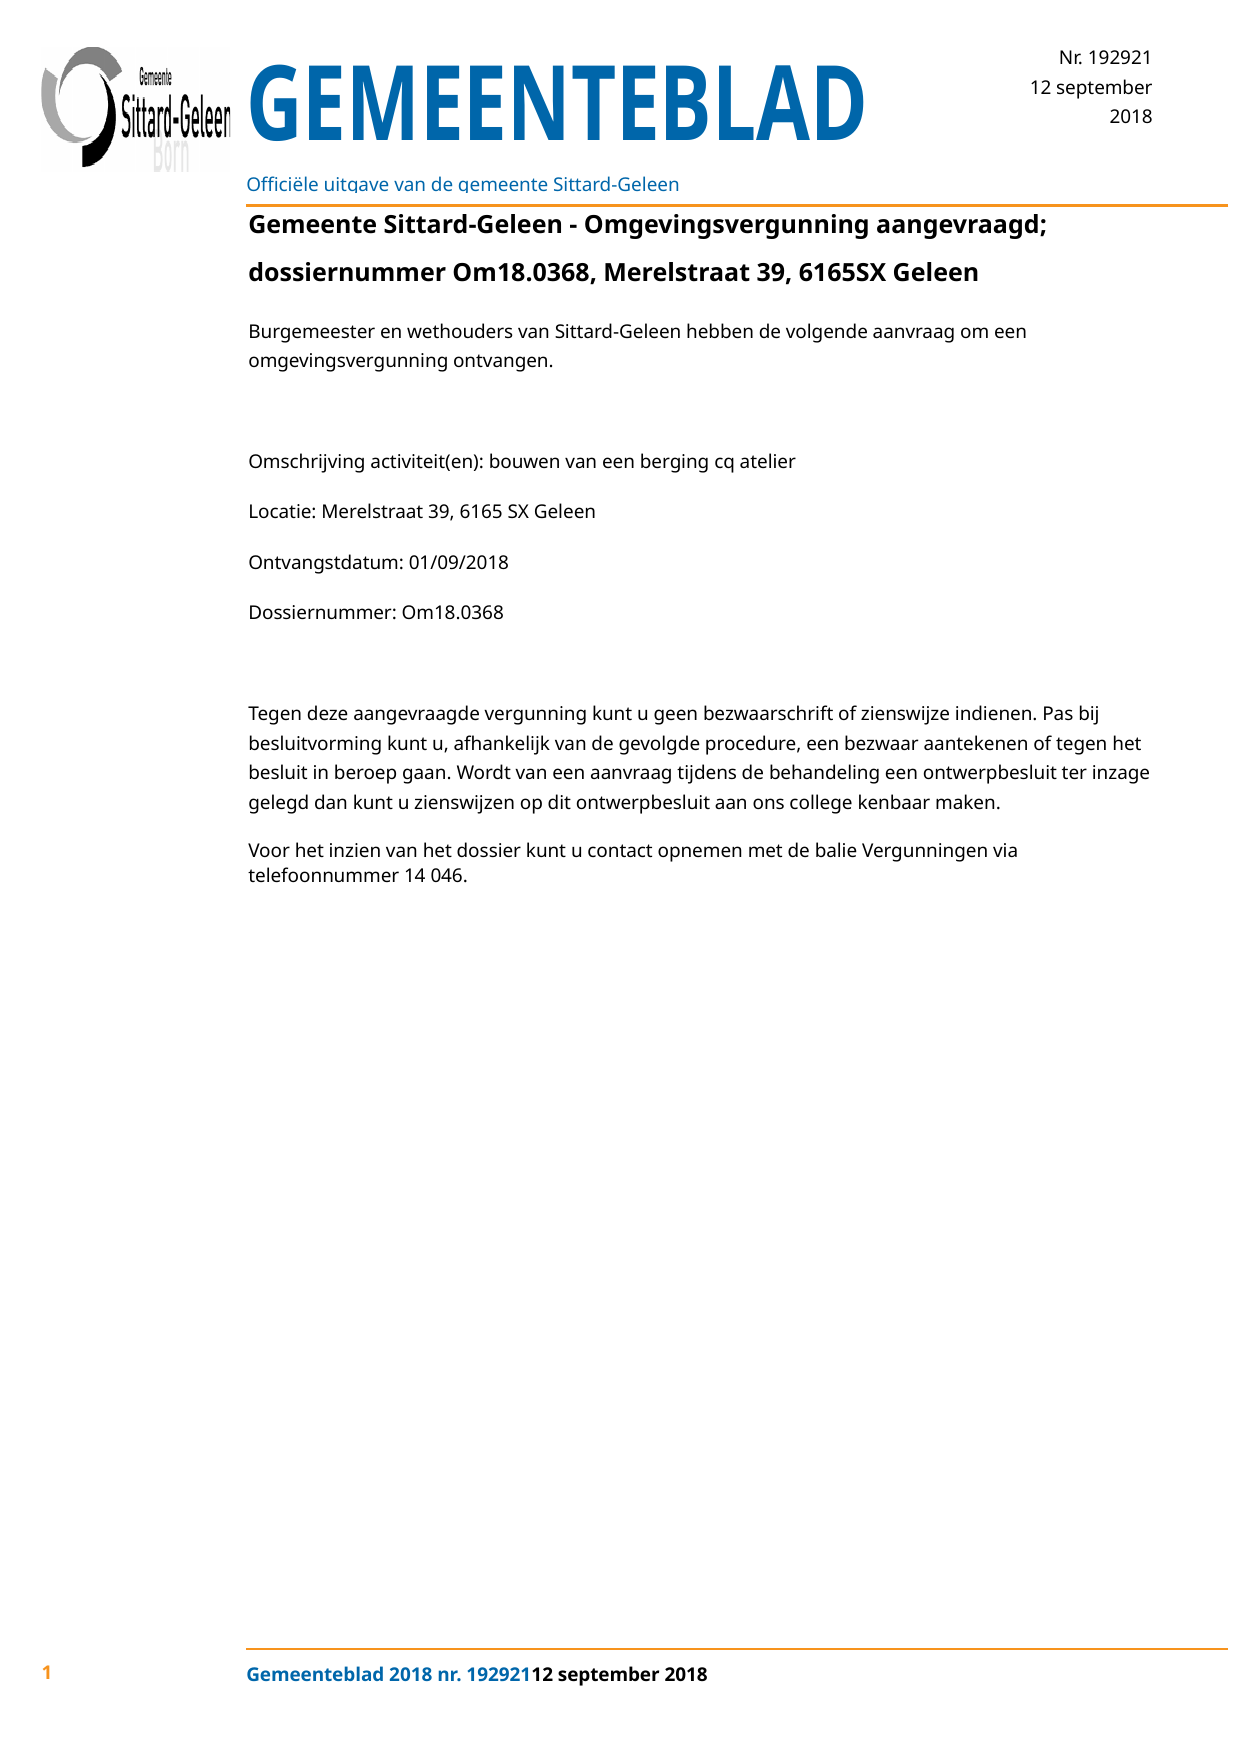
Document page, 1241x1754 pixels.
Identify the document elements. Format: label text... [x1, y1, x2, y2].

text Dossiernummer: Om18.0368 [248, 599, 1152, 625]
text Tegen deze aangevraagde vergunning kunt u geen bezwaarschrift of zienswijze indienen. Pas bij besluitvorming kunt u, afhankelijk van de gevolgde procedure, een bezwaar aantekenen of tegen het besluit in beroep gaan. Wordt van een aanvraag tijdens de behandeling een ontwerpbesluit ter inzage gelegd dan kunt u zienswijzen op dit ontwerpbesluit aan ons college kenbaar maken. [248, 700, 1152, 815]
text Ontvangstdatum: 01/09/2018 [248, 549, 1152, 575]
picture [41, 47, 231, 172]
text Omschrijving activiteit(en): bouwen van een berging cq atelier [248, 448, 1152, 474]
text Locatie: Merelstraat 39, 6165 SX Geleen [248, 499, 1152, 524]
text Gemeente Sittard-Geleen - Omgevingsvergunning aangevraagd; dossiernummer Om18.0368, Merelstraat 39, 6165SX Geleen [248, 207, 1152, 288]
text Voor het inzien van het dossier kunt u contact opnemen met de balie Vergunningen via telefoonnummer 14 046. [248, 837, 1152, 888]
text Burgemeester en wethouders van Sittard-Geleen hebben de volgende aanvraag om een omgevingsvergunning ontvangen. [248, 318, 1152, 373]
